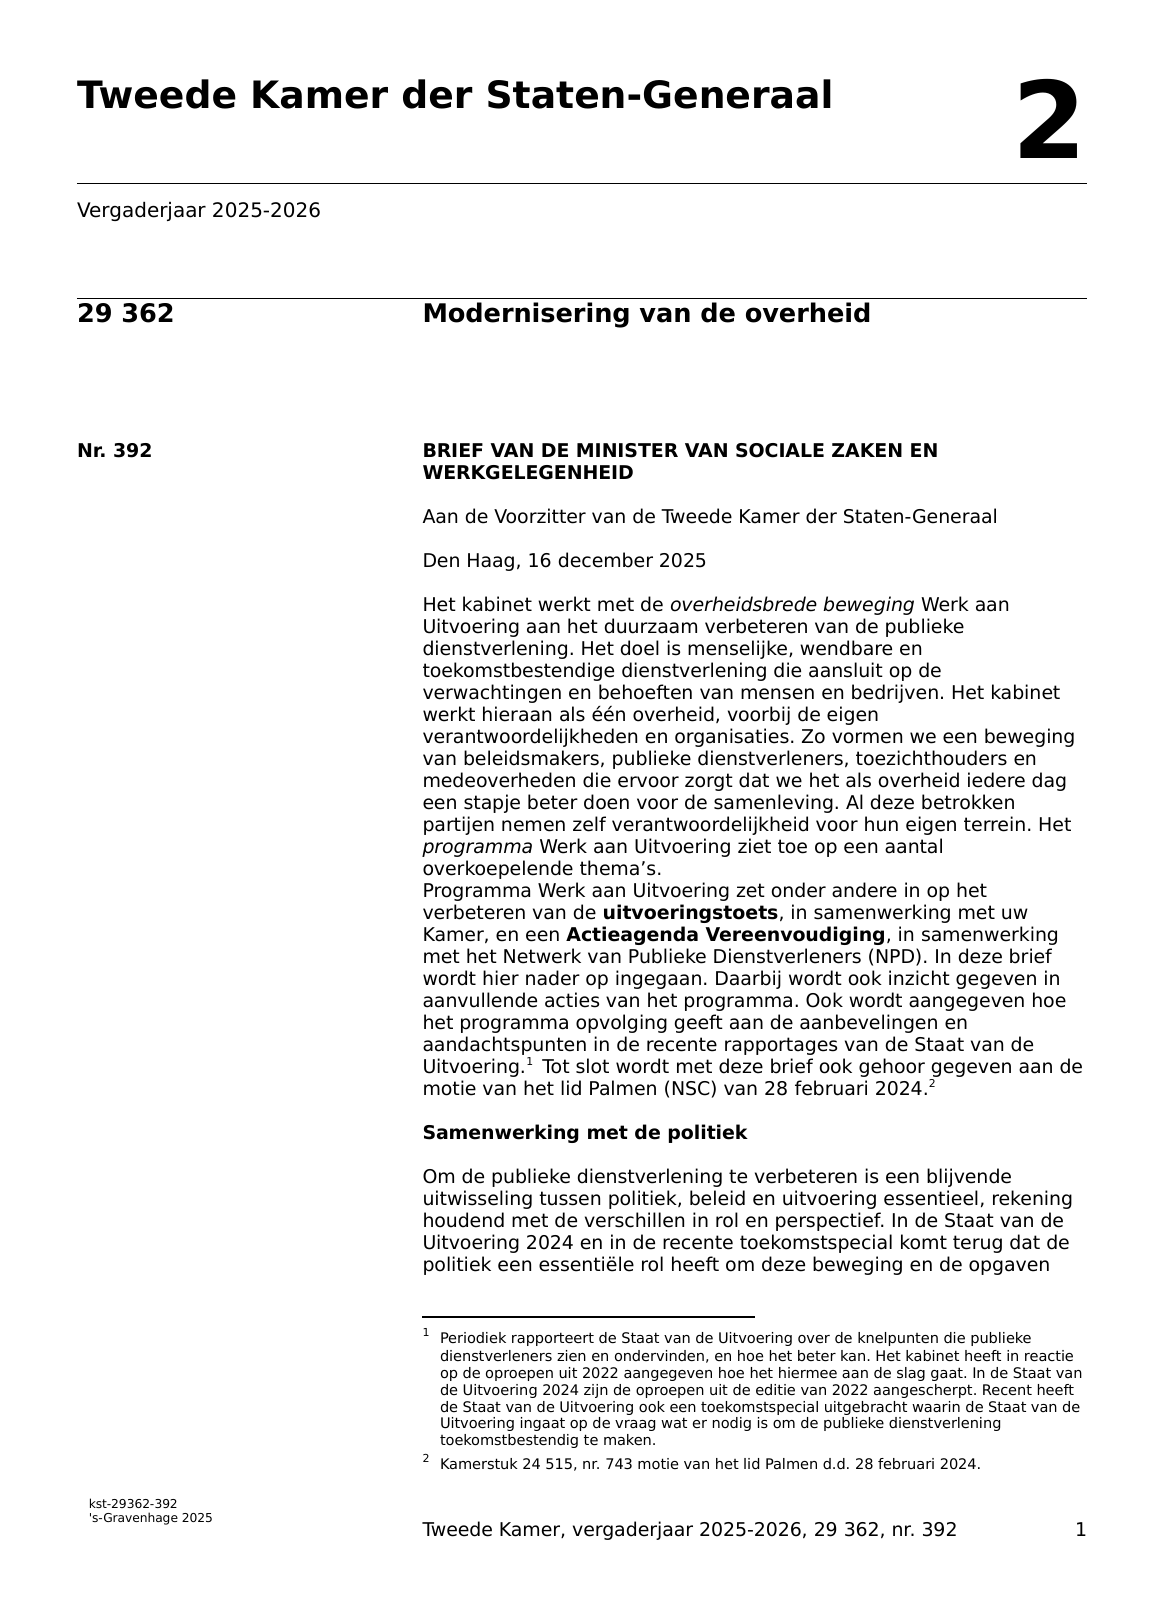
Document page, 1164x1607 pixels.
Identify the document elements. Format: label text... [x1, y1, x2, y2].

table_cell Vergaderjaar 2025-2026 [77, 184, 1087, 298]
text Kamerstuk 24 515, nr. 743 motie van het lid Palmen d.d. 28 februari 2024. [422, 1452, 1087, 1474]
table_header Tweede Kamer der Staten-Generaal [77, 59, 886, 183]
table_header 2 [886, 59, 1087, 183]
text Den Haag, 16 december 2025 [422, 550, 1087, 572]
text 's-Gravenhage 2025 [88, 1511, 323, 1525]
text Het kabinet werkt met de overheidsbrede beweging Werk aan Uitvoering aan het duurzaam verbeteren van de publieke dienstverlening. Het doel is menselijke, wendbare en toekomstbestendige dienstverlening die aansluit op de verwachtingen en behoeften van mensen en bedrijven. Het kabinet werkt hieraan als één overheid, voorbij de eigen verantwoordelijkheden en organisaties. Zo vormen we een beweging van beleidsmakers, publieke dienstverleners, toezichthouders en medeoverheden die ervoor zorgt dat we het als overheid iedere dag een stapje beter doen voor de samenleving. Al deze betrokken partijen nemen zelf verantwoordelijkheid voor hun eigen terrein. Het programma Werk aan Uitvoering ziet toe op een aantal overkoepelende thema’s. [422, 594, 1087, 880]
text Aan de Voorzitter van de Tweede Kamer der Staten-Generaal [422, 506, 1087, 528]
subtitle 29 362 Modernisering van de overheid [77, 299, 1087, 329]
text Periodiek rapporteert de Staat van de Uitvoering over de knelpunten die publieke dienstverleners zien en ondervinden, en hoe het beter kan. Het kabinet heeft in reactie op de oproepen uit 2022 aangegeven hoe het hiermee aan de slag gaat. In de Staat van de Uitvoering 2024 zijn de oproepen uit de editie van 2022 aangescherpt. Recent heeft de Staat van de Uitvoering ook een toekomstspecial uitgebracht waarin de Staat van de Uitvoering ingaat op de vraag wat er nodig is om de publieke dienstverlening toekomstbestendig te maken. [422, 1326, 1087, 1449]
text Om de publieke dienstverlening te verbeteren is een blijvende uitwisseling tussen politiek, beleid en uitvoering essentieel, rekening houdend met de verschillen in rol en perspectief. In de Staat van de Uitvoering 2024 en in de recente toekomstspecial komt terug dat de politiek een essentiële rol heeft om deze beweging en de opgaven [422, 1166, 1087, 1276]
subtitle Samenwerking met de politiek [422, 1122, 1087, 1144]
subtitle Nr. 392 BRIEF VAN DE MINISTER VAN SOCIALE ZAKEN EN WERKGELEGENHEID [77, 440, 1087, 484]
text Programma Werk aan Uitvoering zet onder andere in op het verbeteren van de uitvoeringstoets, in samenwerking met uw Kamer, en een Actieagenda Vereenvoudiging, in samenwerking met het Netwerk van Publieke Dienstverleners (NPD). In deze brief wordt hier nader op ingegaan. Daarbij wordt ook inzicht gegeven in aanvullende acties van het programma. Ook wordt aangegeven hoe het programma opvolging geeft aan de aanbevelingen en aandachtspunten in de recente rapportages van de Staat van de Uitvoering. Tot slot wordt met deze brief ook gehoor gegeven aan de motie van het lid Palmen (NSC) van 28 februari 2024. [422, 880, 1087, 1100]
text kst-29362-392 [88, 1497, 323, 1511]
